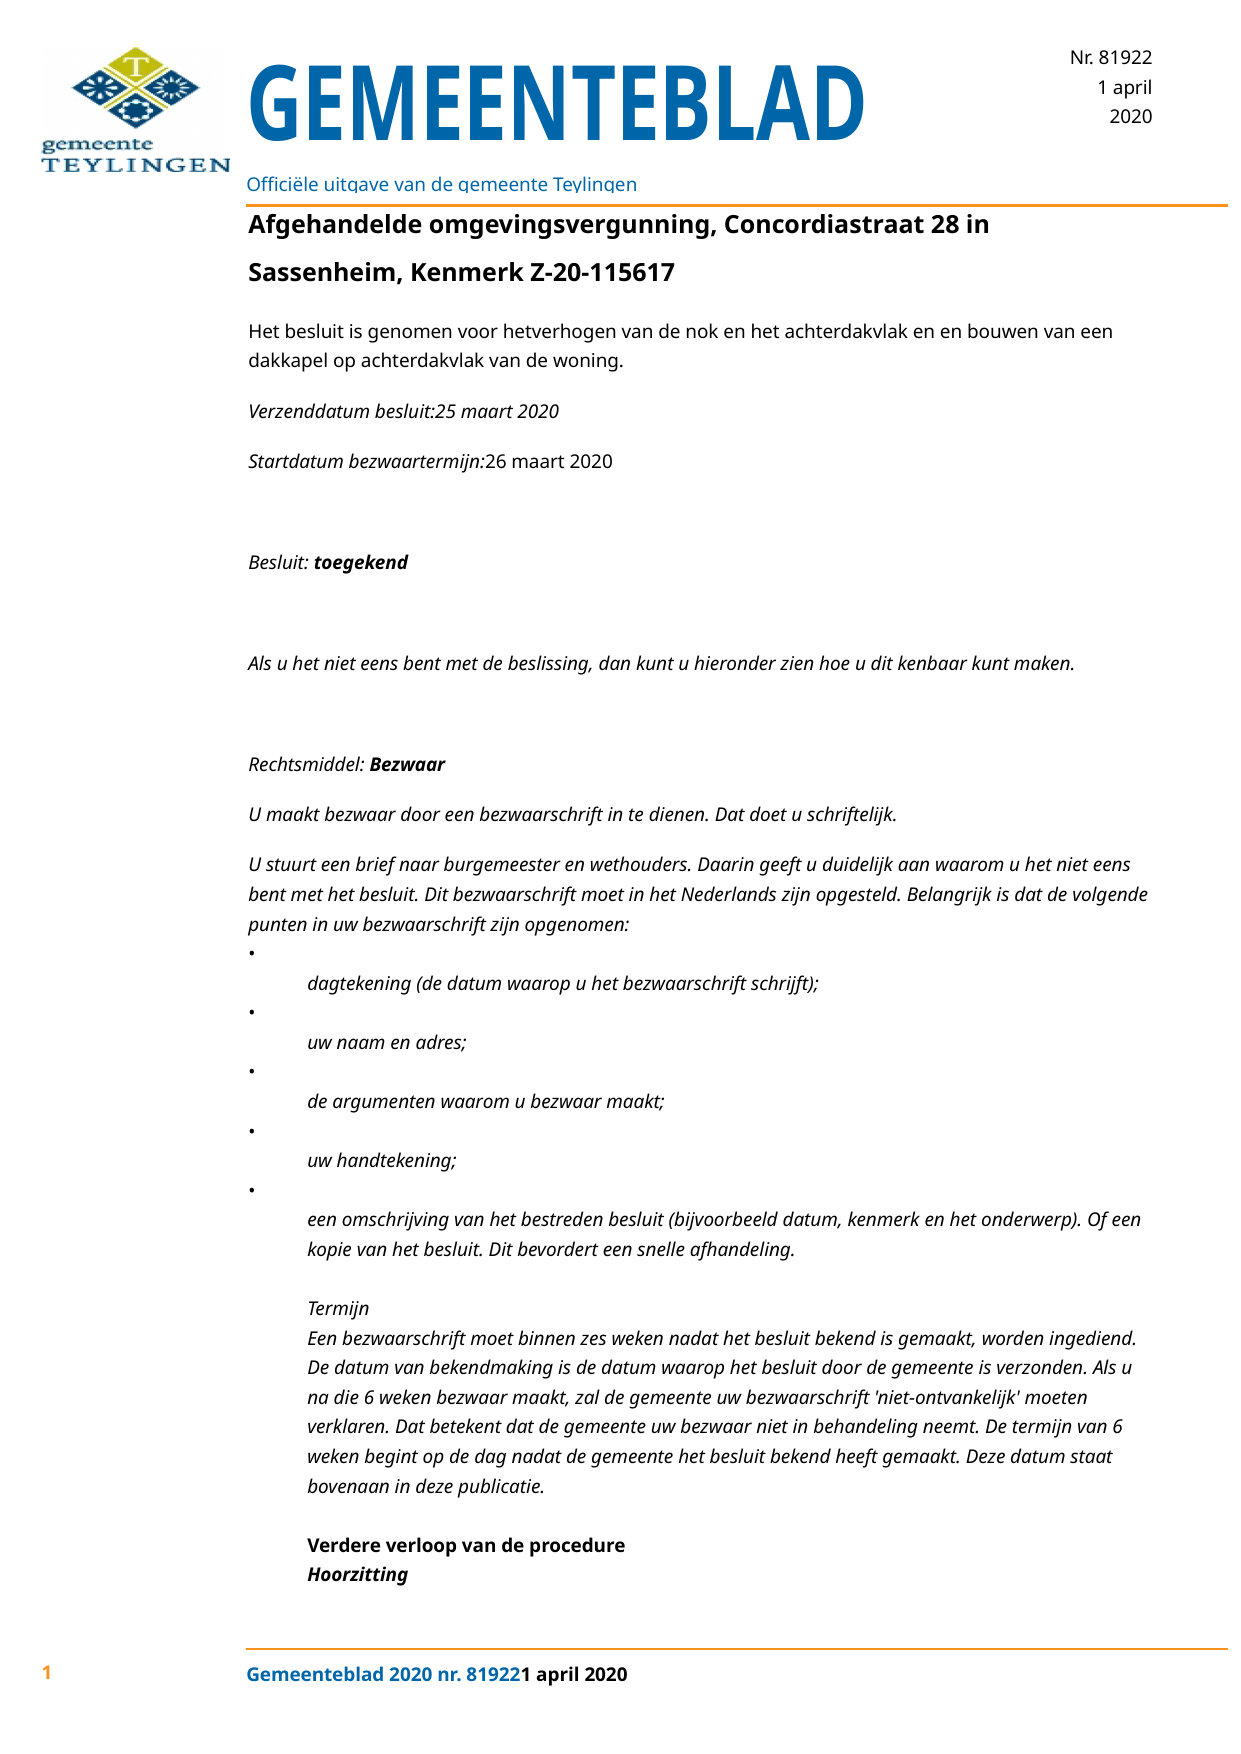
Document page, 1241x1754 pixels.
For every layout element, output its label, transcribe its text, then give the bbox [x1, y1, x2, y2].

text U stuurt een brief naar burgemeester en wethouders. Daarin geeft u duidelijk aan waarom u het niet eens bent met het besluit. Dit bezwaarschrift moet in het Nederlands zijn opgesteld. Belangrijk is dat de volgende punten in uw bezwaarschrift zijn opgenomen: [248, 852, 1152, 937]
list dagtekening (de datum waarop u het bezwaarschrift schrijft); [248, 970, 1152, 996]
text Het besluit is genomen voor hetverhogen van de nok en het achterdakvlak en en bouwen van een dakkapel op achterdakvlak van de woning. [248, 318, 1152, 373]
picture [41, 47, 231, 172]
text Rechtsmiddel: Bezwaar [248, 751, 1152, 777]
text Als u het niet eens bent met de beslissing, dan kunt u hieronder zien hoe u dit kenbaar kunt maken. [248, 650, 1152, 676]
list Hoorzitting [248, 1562, 1152, 1587]
text Startdatum bezwaartermijn:26 maart 2020 [248, 448, 1152, 474]
list de argumenten waarom u bezwaar maakt; [248, 1088, 1152, 1114]
text Verzenddatum besluit:25 maart 2020 [248, 398, 1152, 424]
list uw naam en adres; [248, 1029, 1152, 1055]
text U maakt bezwaar door een bezwaarschrift in te dienen. Dat doet u schriftelijk. [248, 801, 1152, 827]
list Verdere verloop van de procedure [248, 1532, 1152, 1558]
list een omschrijving van het bestreden besluit (bijvoorbeeld datum, kenmerk en het onderwerp). Of een kopie van het besluit. Dit bevordert een snelle afhandeling. [248, 1207, 1152, 1262]
text Besluit: toegekend [248, 549, 1152, 575]
list Een bezwaarschrift moet binnen zes weken nadat het besluit bekend is gemaakt, worden ingediend. De datum van bekendmaking is de datum waarop het besluit door de gemeente is verzonden. Als u na die 6 weken bezwaar maakt, zal de gemeente uw bezwaarschrift 'niet-ontvankelijk' moeten verklaren. Dat betekent dat de gemeente uw bezwaar niet in behandeling neemt. De termijn van 6 weken begint op de dag nadat de gemeente het besluit bekend heeft gemaakt. Deze datum staat bovenaan in deze publicatie. [248, 1325, 1152, 1499]
list Termijn [248, 1295, 1152, 1321]
text Afgehandelde omgevingsvergunning, Concordiastraat 28 in Sassenheim, Kenmerk Z-20-115617 [248, 207, 1152, 288]
list uw handtekening; [248, 1147, 1152, 1173]
